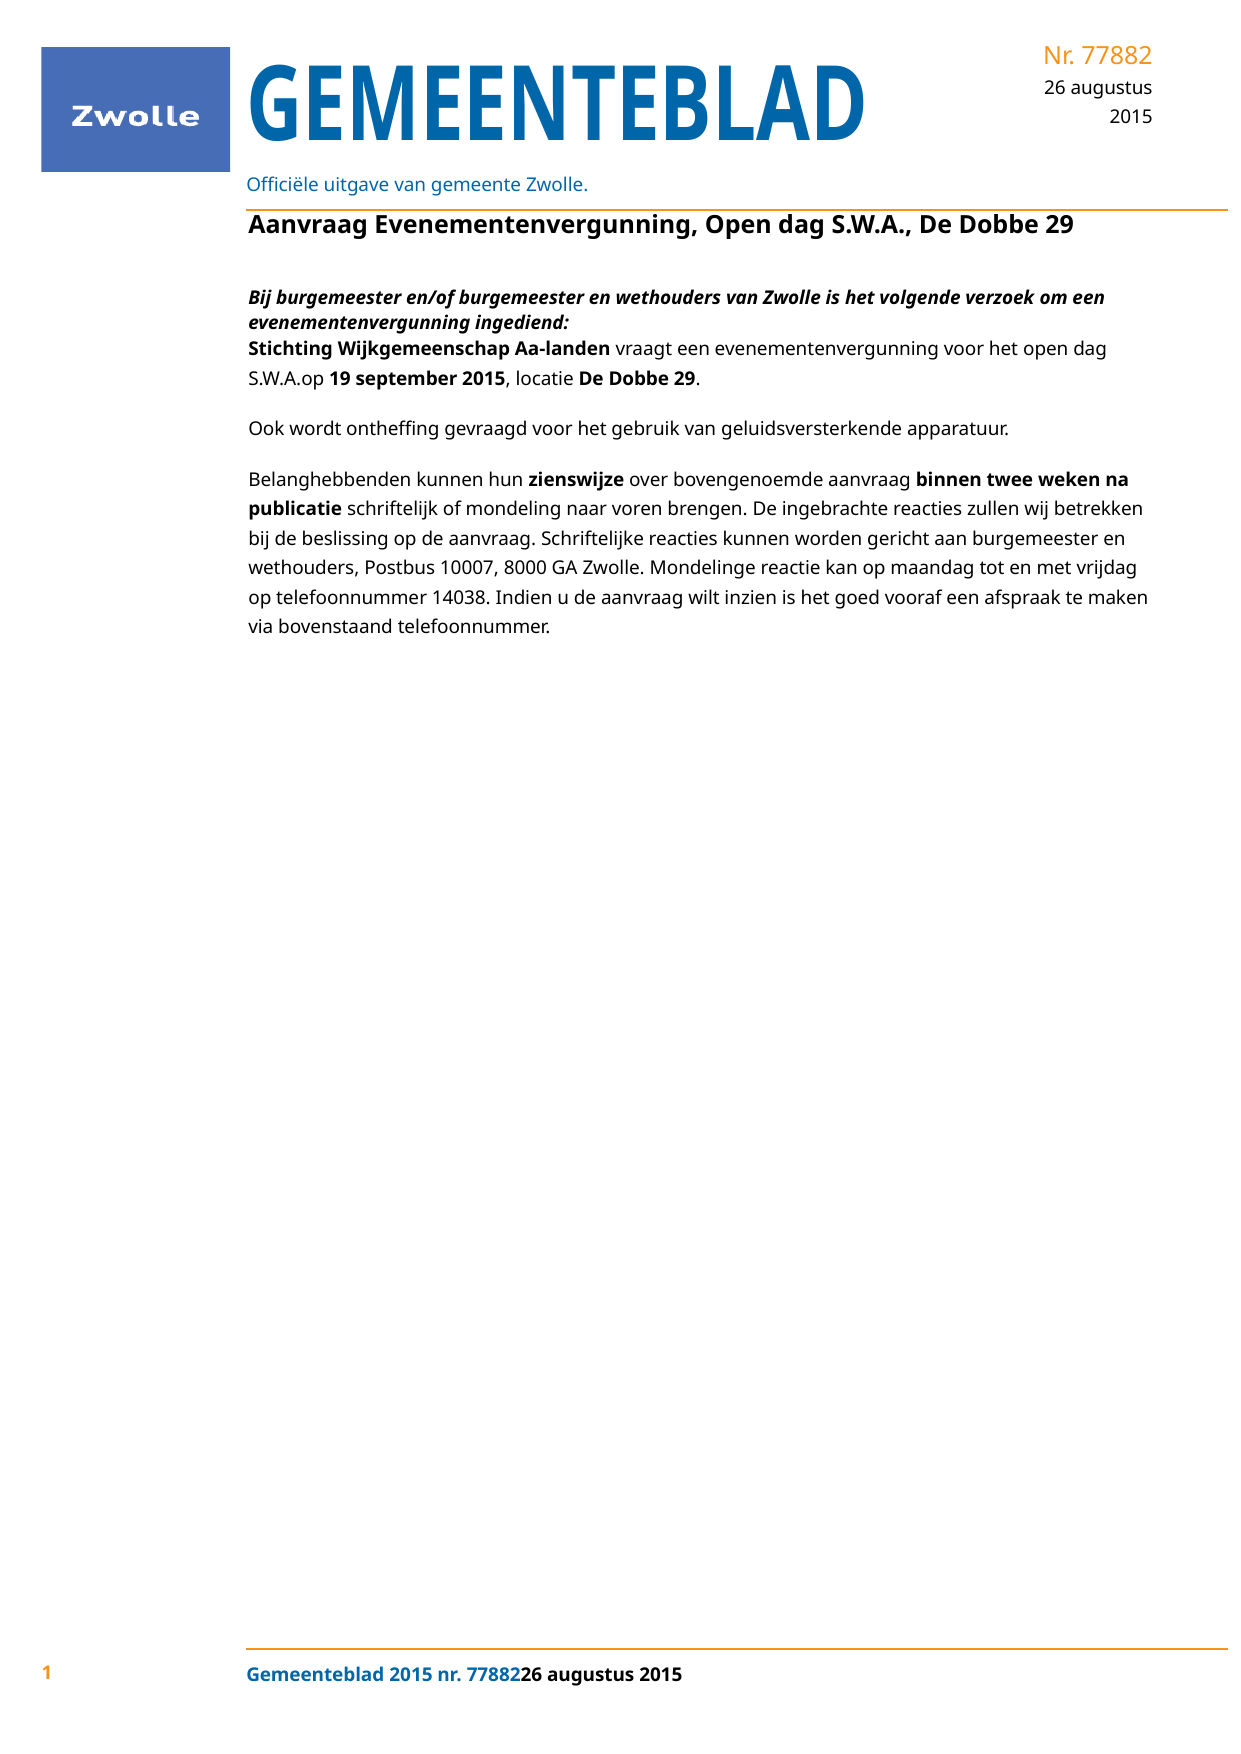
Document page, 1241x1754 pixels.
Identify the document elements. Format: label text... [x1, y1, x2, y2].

text Belanghebbenden kunnen hun zienswijze over bovengenoemde aanvraag binnen twee weken na publicatie schriftelijk of mondeling naar voren brengen. De ingebrachte reacties zullen wij betrekken bij de beslissing op de aanvraag. Schriftelijke reacties kunnen worden gericht aan burgemeester en wethouders, Postbus 10007, 8000 GA Zwolle. Mondelinge reactie kan op maandag tot en met vrijdag op telefoonnummer 14038. Indien u de aanvraag wilt inzien is het goed vooraf een afspraak te maken via bovenstaand telefoonnummer. [248, 466, 1152, 639]
picture [41, 47, 231, 172]
text Stichting Wijkgemeenschap Aa-landen vraagt een evenementenvergunning voor het open dag S.W.A.op 19 september 2015, locatie De Dobbe 29. [248, 335, 1152, 391]
text Ook wordt ontheffing gevraagd voor het gebruik van geluidsversterkende apparatuur. [248, 415, 1152, 441]
text Aanvraag Evenementenvergunning, Open dag S.W.A., De Dobbe 29 [248, 211, 1152, 241]
text Bij burgemeester en/of burgemeester en wethouders van Zwolle is het volgende verzoek om een evenementenvergunning ingediend: [248, 284, 1152, 335]
